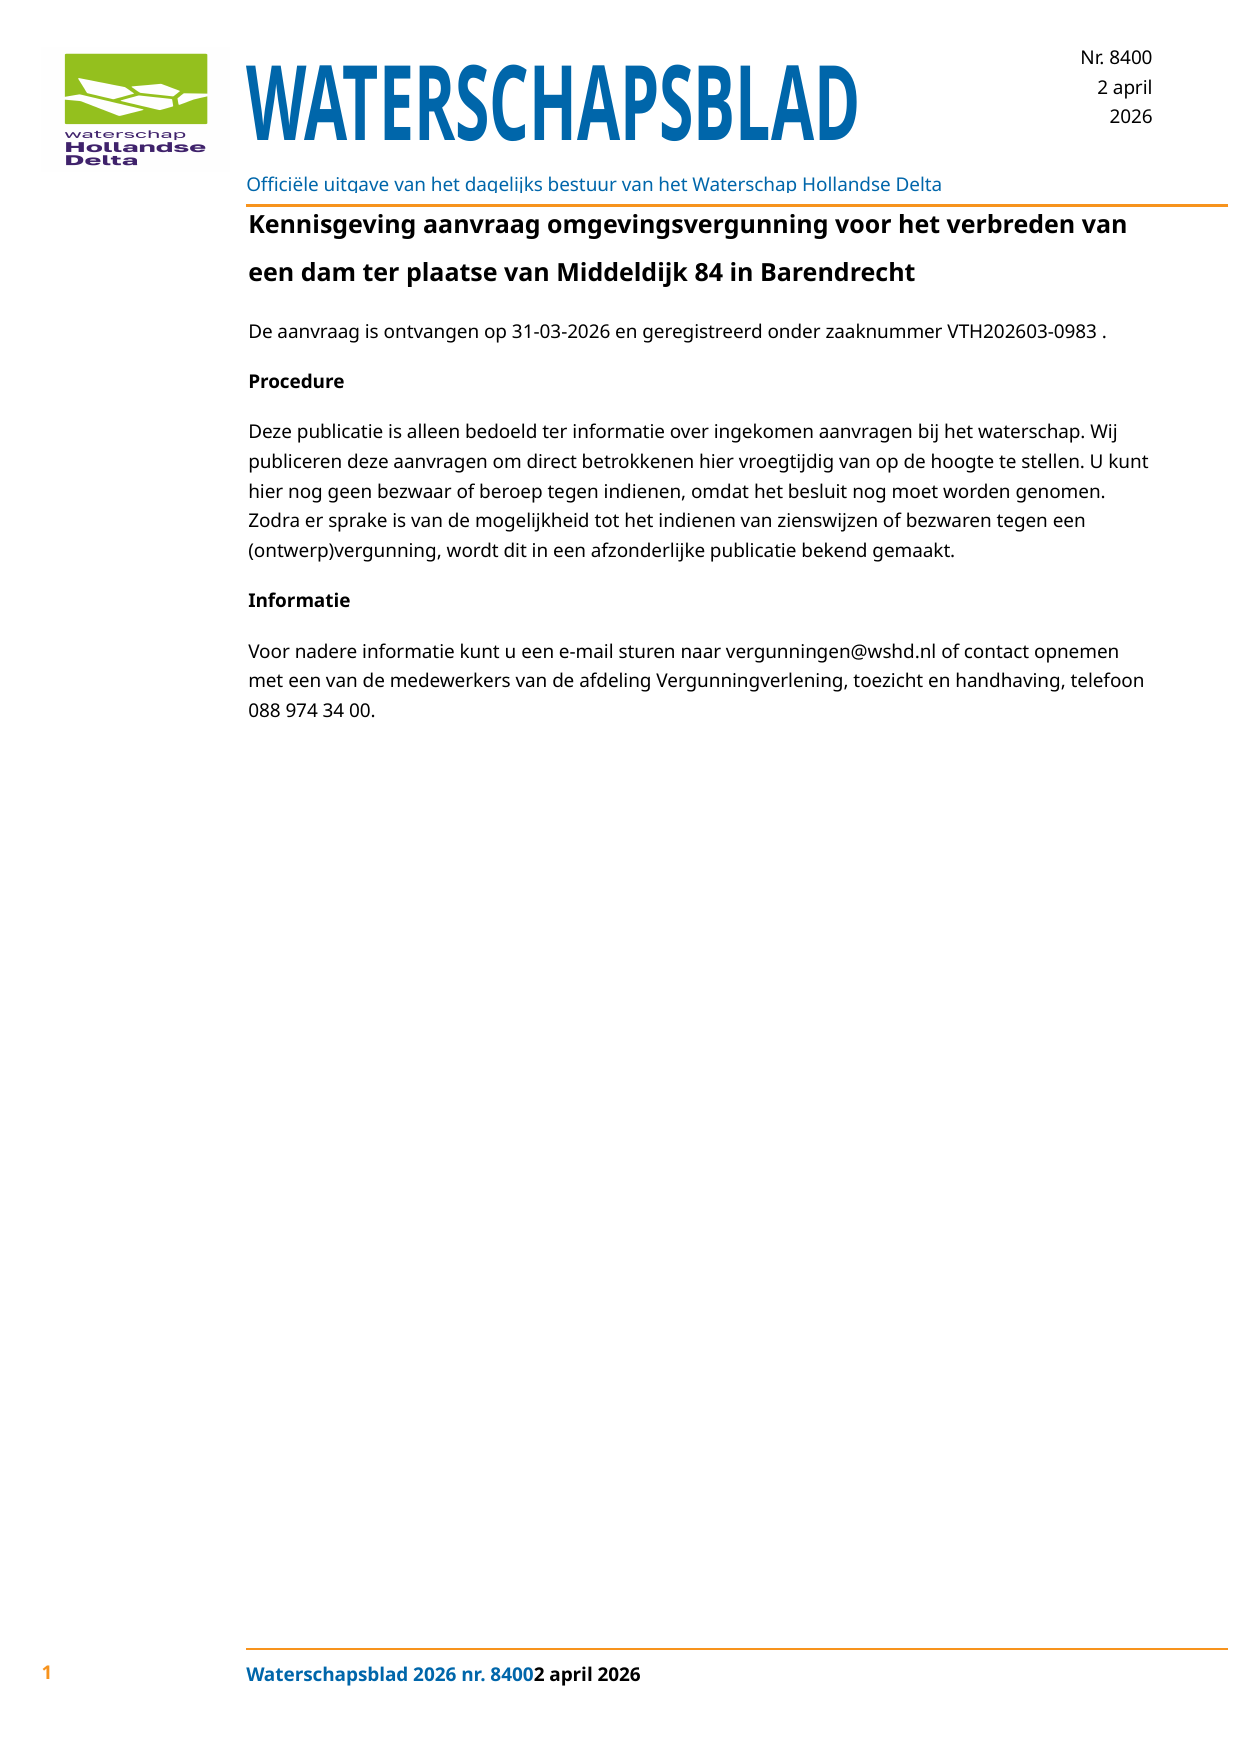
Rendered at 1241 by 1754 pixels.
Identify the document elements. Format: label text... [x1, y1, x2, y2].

text Voor nadere informatie kunt u een e-mail sturen naar vergunningen@wshd.nl of contact opnemen met een van de medewerkers van de afdeling Vergunningverlening, toezicht en handhaving, telefoon 088 974 34 00. [248, 638, 1152, 723]
text Kennisgeving aanvraag omgevingsvergunning voor het verbreden van een dam ter plaatse van Middeldijk 84 in Barendrecht [248, 207, 1152, 288]
text De aanvraag is ontvangen op 31-03-2026 en geregistreerd onder zaaknummer VTH202603-0983 . [248, 318, 1152, 344]
text Informatie [248, 587, 1152, 613]
text Deze publicatie is alleen bedoeld ter informatie over ingekomen aanvragen bij het waterschap. Wij publiceren deze aanvragen om direct betrokkenen hier vroegtijdig van op de hoogte te stellen. U kunt hier nog geen bezwaar of beroep tegen indienen, omdat het besluit nog moet worden genomen. Zodra er sprake is van de mogelijkheid tot het indienen van zienswijzen of bezwaren tegen een (ontwerp)vergunning, wordt dit in een afzonderlijke publicatie bekend gemaakt. [248, 419, 1152, 563]
text Procedure [248, 368, 1152, 394]
picture [41, 47, 231, 172]
